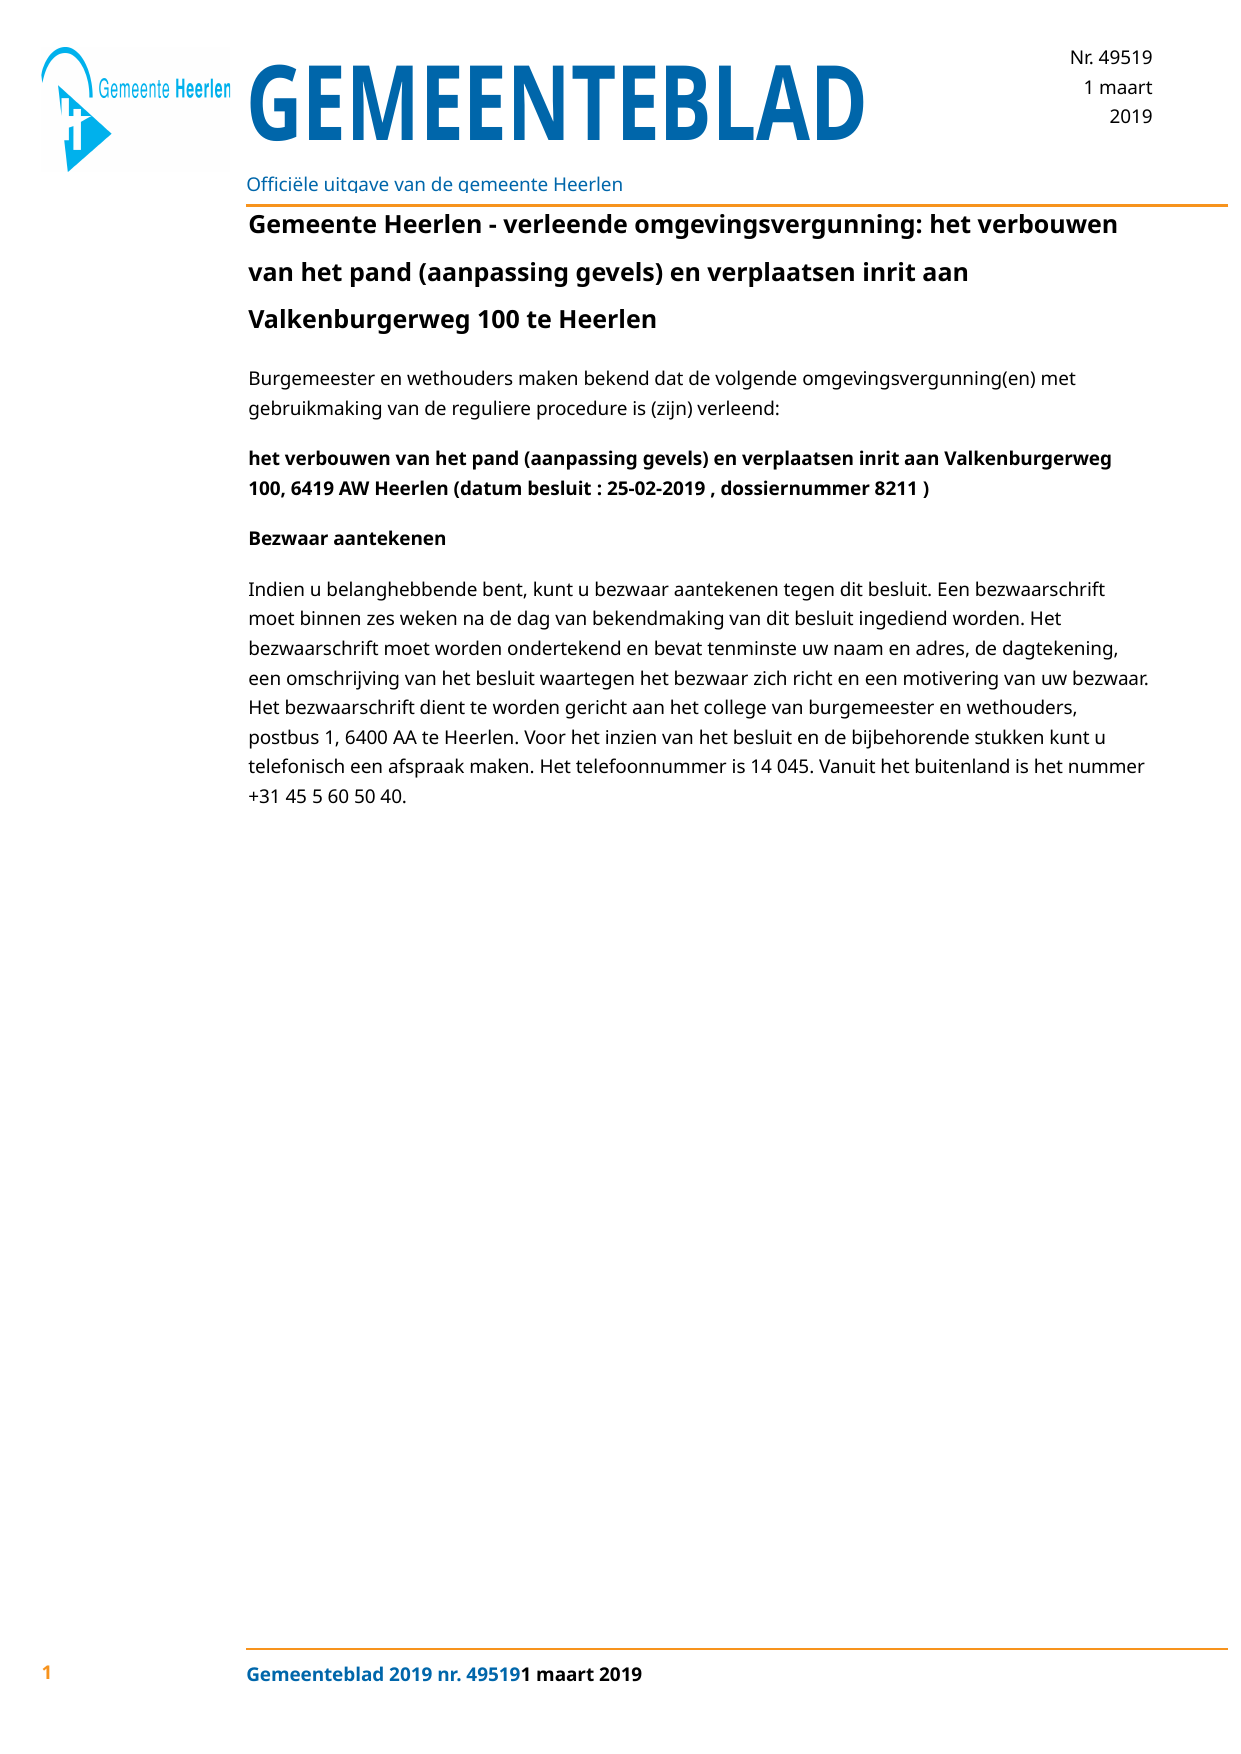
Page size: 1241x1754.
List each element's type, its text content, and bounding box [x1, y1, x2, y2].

picture [41, 47, 58, 70]
text Burgemeester en wethouders maken bekend dat de volgende omgevingsvergunning(en) met gebruikmaking van de reguliere procedure is (zijn) verleend: [248, 366, 1152, 421]
text Bezwaar aantekenen [248, 526, 1152, 551]
text Indien u belanghebbende bent, kunt u bezwaar aantekenen tegen dit besluit. Een bezwaarschrift moet binnen zes weken na de dag van bekendmaking van dit besluit ingediend worden. Het bezwaarschrift moet worden ondertekend en bevat tenminste uw naam en adres, de dagtekening, een omschrijving van het besluit waartegen het bezwaar zich richt en een motivering van uw bezwaar. Het bezwaarschrift dient te worden gericht aan het college van burgemeester en wethouders, postbus 1, 6400 AA te Heerlen. Voor het inzien van het besluit en de bijbehorende stukken kunt u telefonisch een afspraak maken. Het telefoonnummer is 14 045. Vanuit het buitenland is het nummer +31 45 5 60 50 40. [248, 576, 1152, 809]
picture [41, 47, 231, 172]
text Gemeente Heerlen - verleende omgevingsvergunning: het verbouwen van het pand (aanpassing gevels) en verplaatsen inrit aan Valkenburgerweg 100 te Heerlen [248, 207, 1152, 336]
text het verbouwen van het pand (aanpassing gevels) en verplaatsen inrit aan Valkenburgerweg 100, 6419 AW Heerlen (datum besluit : 25-02-2019 , dossiernummer 8211 ) [248, 446, 1152, 501]
